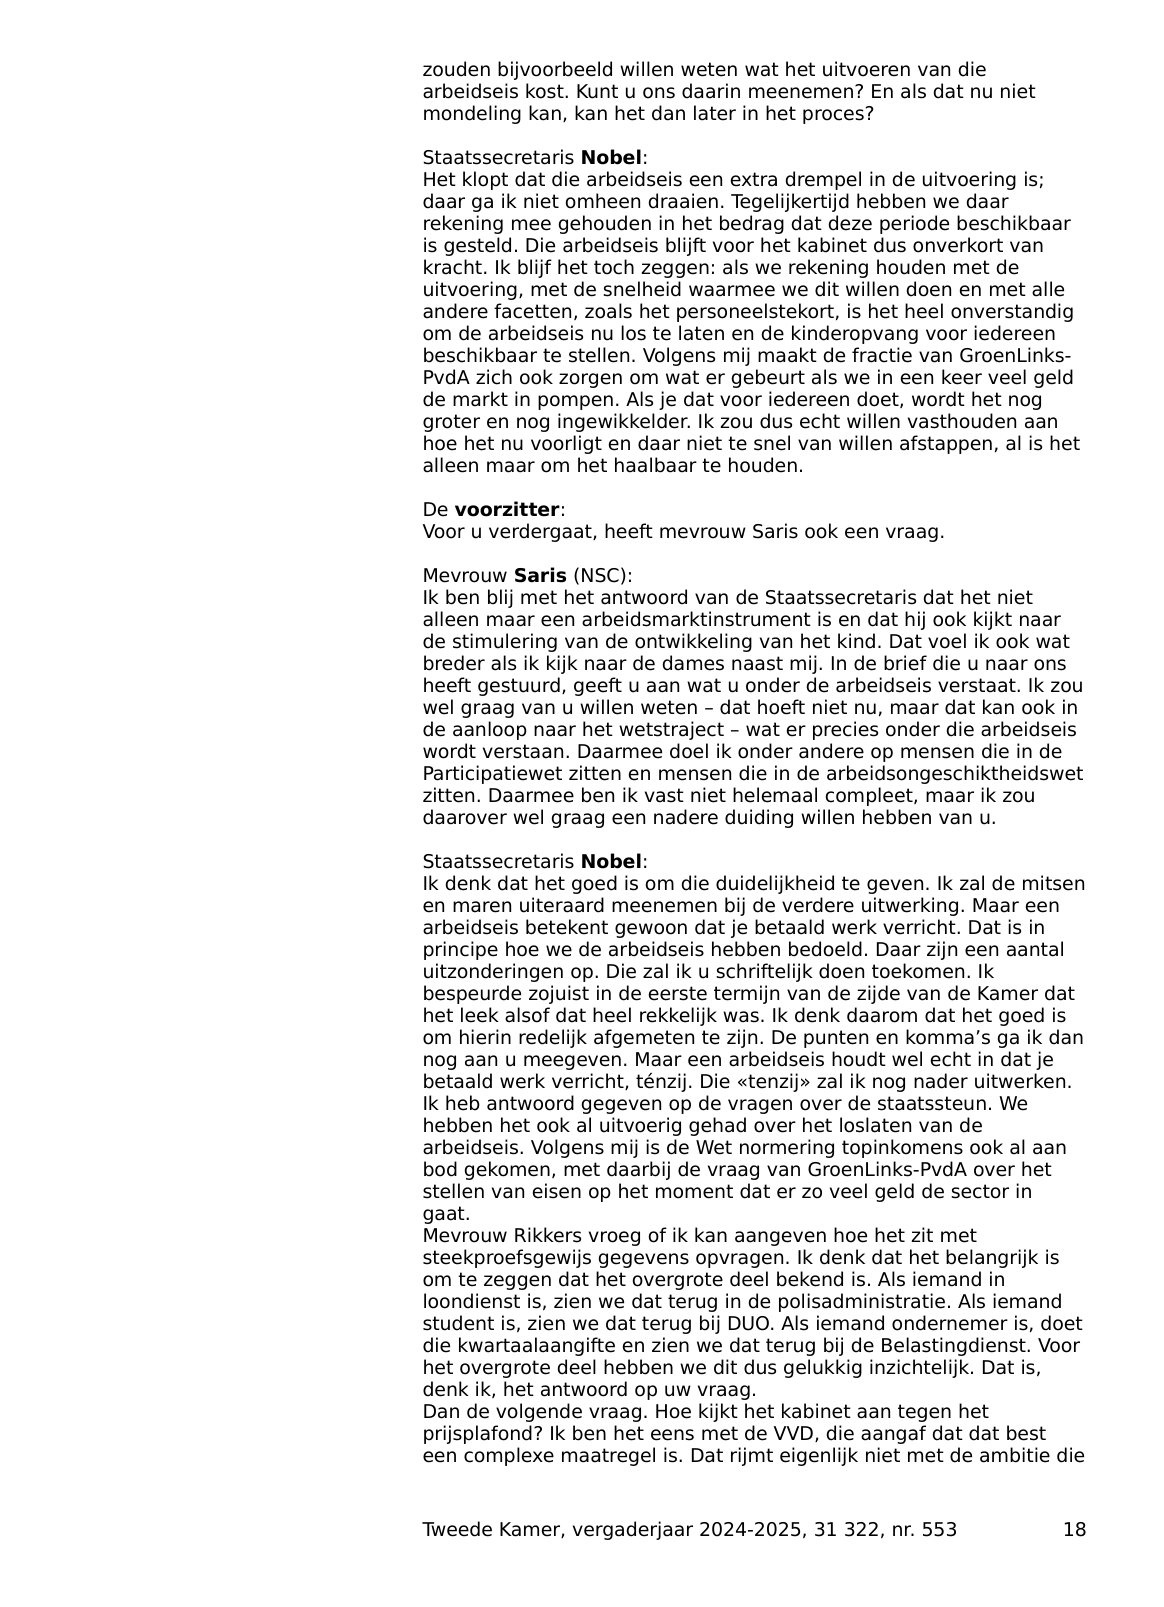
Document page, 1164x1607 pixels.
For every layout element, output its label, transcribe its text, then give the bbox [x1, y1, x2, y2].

text Ik heb antwoord gegeven op de vragen over de staatssteun. We hebben het ook al uitvoerig gehad over het loslaten van de arbeidseis. Volgens mij is de Wet normering topinkomens ook al aan bod gekomen, met daarbij de vraag van GroenLinks-PvdA over het stellen van eisen op het moment dat er zo veel geld de sector in gaat. [422, 1093, 1087, 1225]
text De voorzitter: [422, 499, 1087, 521]
text zouden bijvoorbeeld willen weten wat het uitvoeren van die arbeidseis kost. Kunt u ons daarin meenemen? En als dat nu niet mondeling kan, kan het dan later in het proces? [422, 59, 1087, 125]
text Ik denk dat het goed is om die duidelijkheid te geven. Ik zal de mitsen en maren uiteraard meenemen bij de verdere uitwerking. Maar een arbeidseis betekent gewoon dat je betaald werk verricht. Dat is in principe hoe we de arbeidseis hebben bedoeld. Daar zijn een aantal uitzonderingen op. Die zal ik u schriftelijk doen toekomen. Ik bespeurde zojuist in de eerste termijn van de zijde van de Kamer dat het leek alsof dat heel rekkelijk was. Ik denk daarom dat het goed is om hierin redelijk afgemeten te zijn. De punten en komma’s ga ik dan nog aan u meegeven. Maar een arbeidseis houdt wel echt in dat je betaald werk verricht, ténzij. Die «tenzij» zal ik nog nader uitwerken. [422, 873, 1087, 1093]
text Voor u verdergaat, heeft mevrouw Saris ook een vraag. [422, 521, 1087, 543]
text Ik ben blij met het antwoord van de Staatssecretaris dat het niet alleen maar een arbeidsmarktinstrument is en dat hij ook kijkt naar de stimulering van de ontwikkeling van het kind. Dat voel ik ook wat breder als ik kijk naar de dames naast mij. In de brief die u naar ons heeft gestuurd, geeft u aan wat u onder de arbeidseis verstaat. Ik zou wel graag van u willen weten – dat hoeft niet nu, maar dat kan ook in de aanloop naar het wetstraject – wat er precies onder die arbeidseis wordt verstaan. Daarmee doel ik onder andere op mensen die in de Participatiewet zitten en mensen die in de arbeidsongeschiktheidswet zitten. Daarmee ben ik vast niet helemaal compleet, maar ik zou daarover wel graag een nadere duiding willen hebben van u. [422, 587, 1087, 829]
text Staatssecretaris Nobel: [422, 147, 1087, 169]
text Het klopt dat die arbeidseis een extra drempel in de uitvoering is; daar ga ik niet omheen draaien. Tegelijkertijd hebben we daar rekening mee gehouden in het bedrag dat deze periode beschikbaar is gesteld. Die arbeidseis blijft voor het kabinet dus onverkort van kracht. Ik blijf het toch zeggen: als we rekening houden met de uitvoering, met de snelheid waarmee we dit willen doen en met alle andere facetten, zoals het personeelstekort, is het heel onverstandig om de arbeidseis nu los te laten en de kinderopvang voor iedereen beschikbaar te stellen. Volgens mij maakt de fractie van GroenLinks-PvdA zich ook zorgen om wat er gebeurt als we in een keer veel geld de markt in pompen. Als je dat voor iedereen doet, wordt het nog groter en nog ingewikkelder. Ik zou dus echt willen vasthouden aan hoe het nu voorligt en daar niet te snel van willen afstappen, al is het alleen maar om het haalbaar te houden. [422, 169, 1087, 477]
text Dan de volgende vraag. Hoe kijkt het kabinet aan tegen het prijsplafond? Ik ben het eens met de VVD, die aangaf dat dat best een complexe maatregel is. Dat rijmt eigenlijk niet met de ambitie die [422, 1401, 1087, 1467]
text Staatssecretaris Nobel: [422, 851, 1087, 873]
text Mevrouw Saris (NSC): [422, 565, 1087, 587]
text Mevrouw Rikkers vroeg of ik kan aangeven hoe het zit met steekproefsgewijs gegevens opvragen. Ik denk dat het belangrijk is om te zeggen dat het overgrote deel bekend is. Als iemand in loondienst is, zien we dat terug in de polisadministratie. Als iemand student is, zien we dat terug bij DUO. Als iemand ondernemer is, doet die kwartaalaangifte en zien we dat terug bij de Belastingdienst. Voor het overgrote deel hebben we dit dus gelukkig inzichtelijk. Dat is, denk ik, het antwoord op uw vraag. [422, 1225, 1087, 1401]
